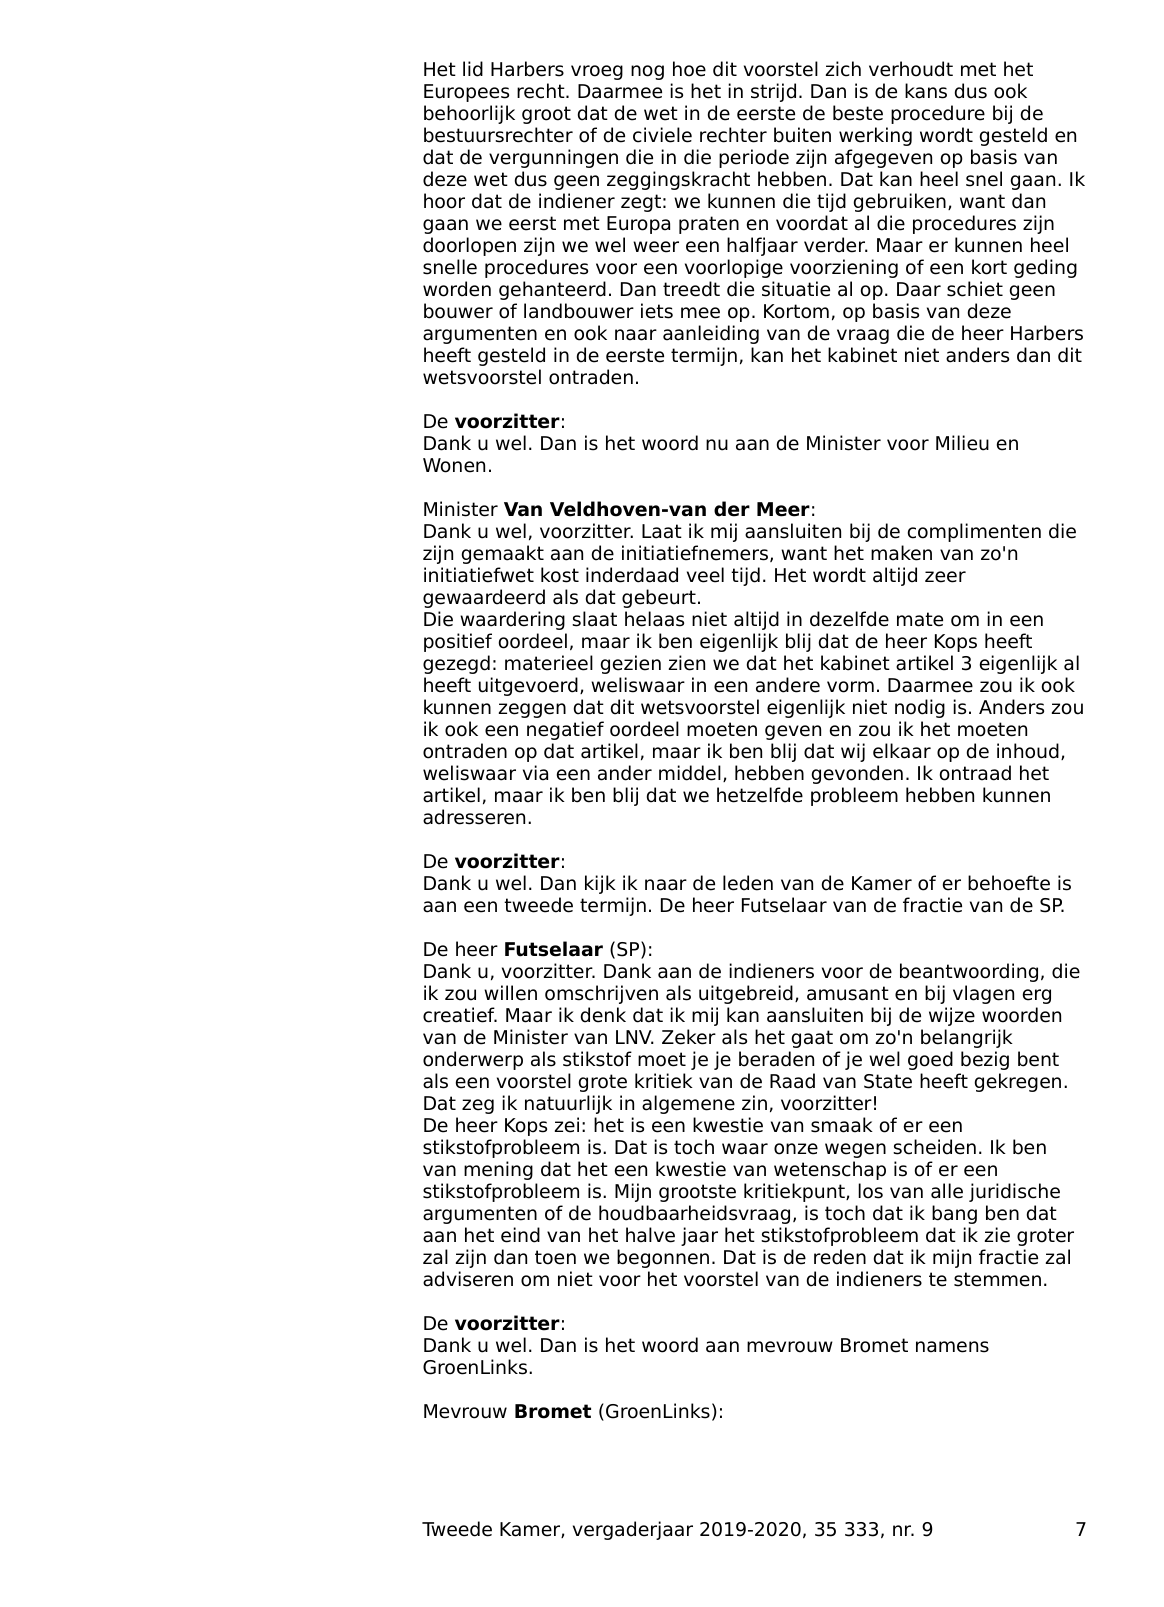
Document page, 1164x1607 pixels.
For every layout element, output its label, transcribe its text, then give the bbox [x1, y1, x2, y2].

text De voorzitter: [422, 851, 1087, 873]
text Dank u wel. Dan kijk ik naar de leden van de Kamer of er behoefte is aan een tweede termijn. De heer Futselaar van de fractie van de SP. [422, 873, 1087, 917]
text Dank u wel, voorzitter. Laat ik mij aansluiten bij de complimenten die zijn gemaakt aan de initiatiefnemers, want het maken van zo'n initiatiefwet kost inderdaad veel tijd. Het wordt altijd zeer gewaardeerd als dat gebeurt. [422, 521, 1087, 609]
text De heer Futselaar (SP): [422, 939, 1087, 961]
text De heer Kops zei: het is een kwestie van smaak of er een stikstofprobleem is. Dat is toch waar onze wegen scheiden. Ik ben van mening dat het een kwestie van wetenschap is of er een stikstofprobleem is. Mijn grootste kritiekpunt, los van alle juridische argumenten of de houdbaarheidsvraag, is toch dat ik bang ben dat aan het eind van het halve jaar het stikstofprobleem dat ik zie groter zal zijn dan toen we begonnen. Dat is de reden dat ik mijn fractie zal adviseren om niet voor het voorstel van de indieners te stemmen. [422, 1115, 1087, 1291]
text Dank u wel. Dan is het woord nu aan de Minister voor Milieu en Wonen. [422, 433, 1087, 477]
text Het lid Harbers vroeg nog hoe dit voorstel zich verhoudt met het Europees recht. Daarmee is het in strijd. Dan is de kans dus ook behoorlijk groot dat de wet in de eerste de beste procedure bij de bestuursrechter of de civiele rechter buiten werking wordt gesteld en dat de vergunningen die in die periode zijn afgegeven op basis van deze wet dus geen zeggingskracht hebben. Dat kan heel snel gaan. Ik hoor dat de indiener zegt: we kunnen die tijd gebruiken, want dan gaan we eerst met Europa praten en voordat al die procedures zijn doorlopen zijn we wel weer een halfjaar verder. Maar er kunnen heel snelle procedures voor een voorlopige voorziening of een kort geding worden gehanteerd. Dan treedt die situatie al op. Daar schiet geen bouwer of landbouwer iets mee op. Kortom, op basis van deze argumenten en ook naar aanleiding van de vraag die de heer Harbers heeft gesteld in de eerste termijn, kan het kabinet niet anders dan dit wetsvoorstel ontraden. [422, 59, 1087, 389]
text Die waardering slaat helaas niet altijd in dezelfde mate om in een positief oordeel, maar ik ben eigenlijk blij dat de heer Kops heeft gezegd: materieel gezien zien we dat het kabinet artikel 3 eigenlijk al heeft uitgevoerd, weliswaar in een andere vorm. Daarmee zou ik ook kunnen zeggen dat dit wetsvoorstel eigenlijk niet nodig is. Anders zou ik ook een negatief oordeel moeten geven en zou ik het moeten ontraden op dat artikel, maar ik ben blij dat wij elkaar op de inhoud, weliswaar via een ander middel, hebben gevonden. Ik ontraad het artikel, maar ik ben blij dat we hetzelfde probleem hebben kunnen adresseren. [422, 609, 1087, 829]
text Dank u wel. Dan is het woord aan mevrouw Bromet namens GroenLinks. [422, 1335, 1087, 1379]
text Mevrouw Bromet (GroenLinks): [422, 1401, 1087, 1423]
text Dank u, voorzitter. Dank aan de indieners voor de beantwoording, die ik zou willen omschrijven als uitgebreid, amusant en bij vlagen erg creatief. Maar ik denk dat ik mij kan aansluiten bij de wijze woorden van de Minister van LNV. Zeker als het gaat om zo'n belangrijk onderwerp als stikstof moet je je beraden of je wel goed bezig bent als een voorstel grote kritiek van de Raad van State heeft gekregen. Dat zeg ik natuurlijk in algemene zin, voorzitter! [422, 961, 1087, 1115]
text Minister Van Veldhoven-van der Meer: [422, 499, 1087, 521]
text De voorzitter: [422, 1313, 1087, 1335]
text De voorzitter: [422, 411, 1087, 433]
